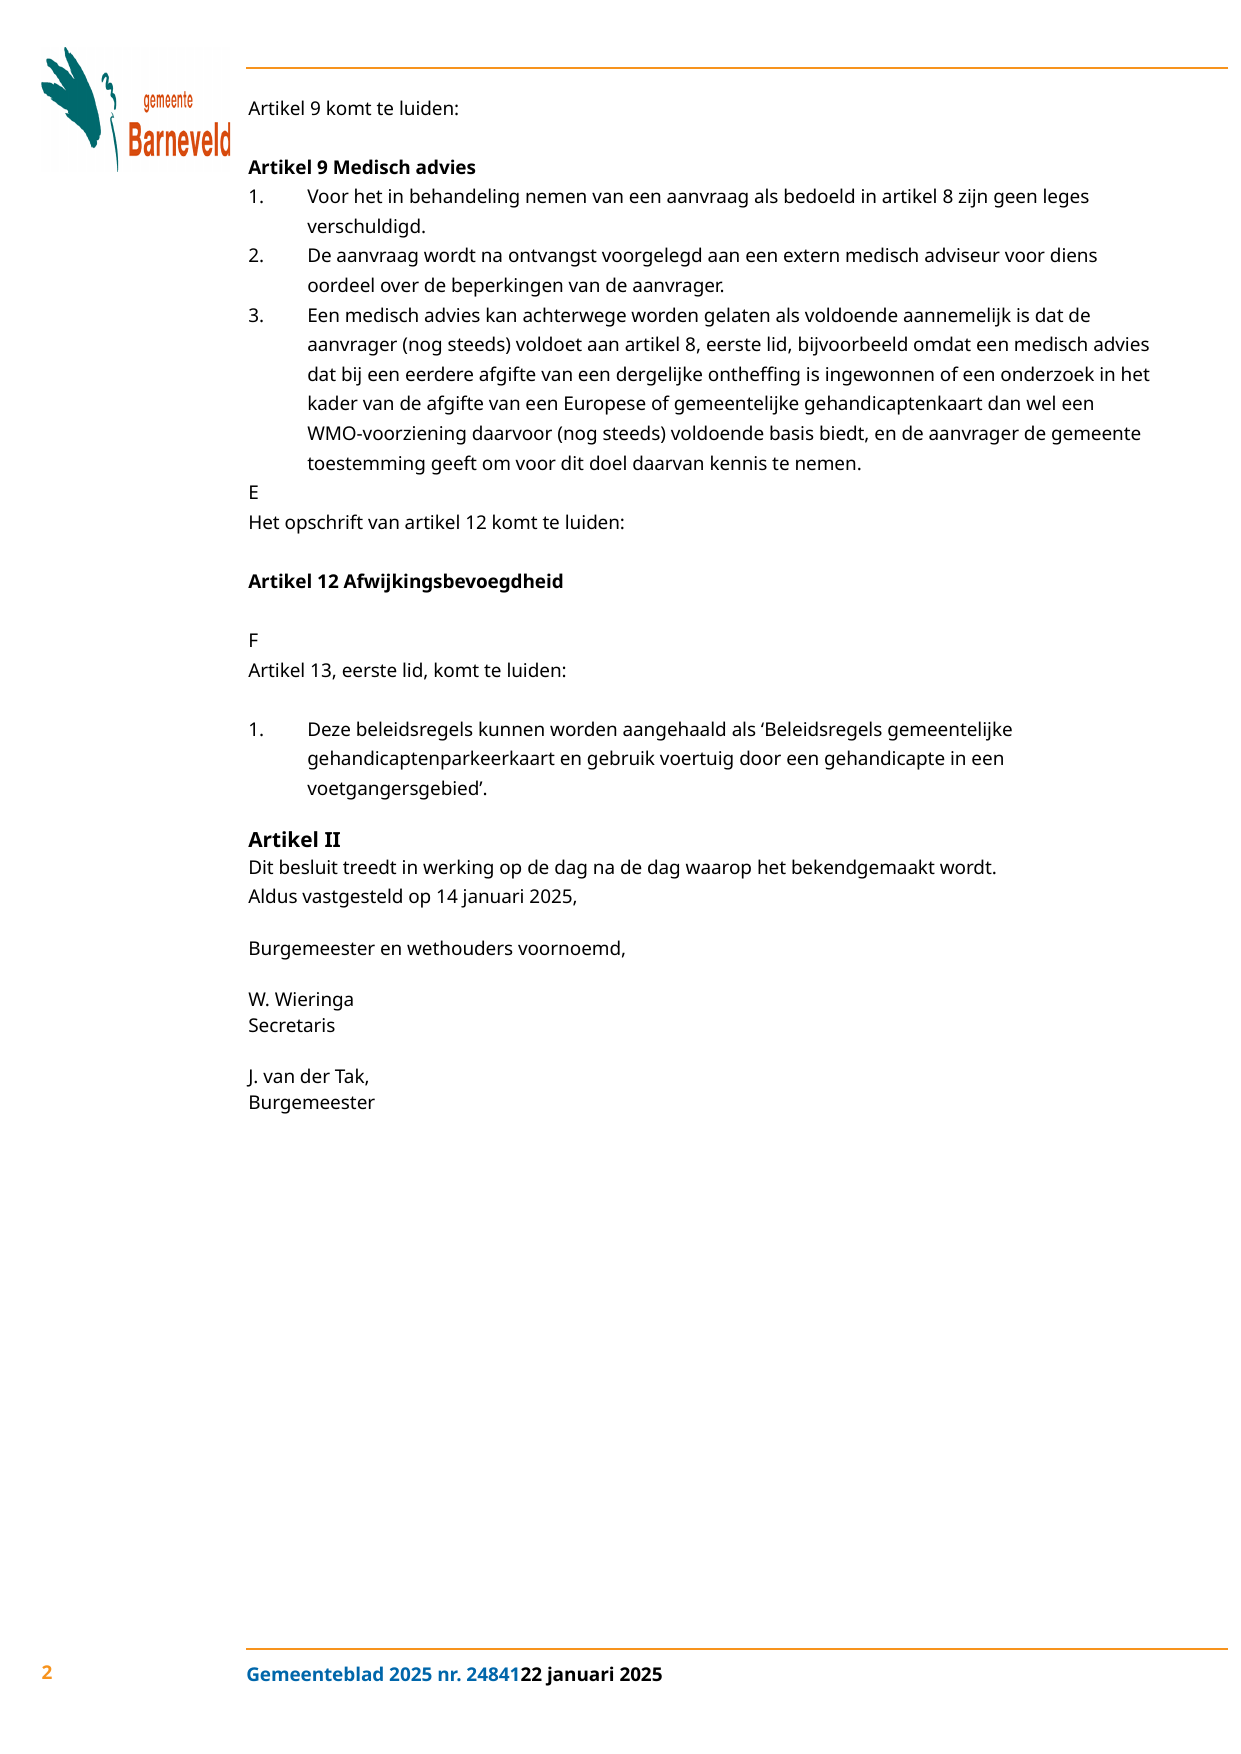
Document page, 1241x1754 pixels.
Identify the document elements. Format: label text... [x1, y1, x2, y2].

text Aldus vastgesteld op 14 januari 2025, [248, 884, 1152, 909]
text Burgemeester en wethouders voornoemd, [248, 935, 1152, 961]
text Secretaris [248, 1012, 1152, 1038]
text Artikel 12 Afwijkingsbevoegdheid [248, 568, 1152, 594]
list Deze beleidsregels kunnen worden aangehaald als ‘Beleidsregels gemeentelijke gehandicaptenparkeerkaart en gebruik voertuig door een gehandicapte in een voetgangersgebied’. [248, 716, 1152, 801]
text W. Wieringa [248, 987, 1152, 1012]
text Dit besluit treedt in werking op de dag na de dag waarop het bekendgemaakt wordt. [248, 854, 1152, 880]
text J. van der Tak, [248, 1064, 1152, 1089]
text F [248, 627, 1152, 653]
list De aanvraag wordt na ontvangst voorgelegd aan een extern medisch adviseur voor diens oordeel over de beperkingen van de aanvrager. [248, 243, 1152, 298]
list Een medisch advies kan achterwege worden gelaten als voldoende aannemelijk is dat de aanvrager (nog steeds) voldoet aan artikel 8, eerste lid, bijvoorbeeld omdat een medisch advies dat bij een eerdere afgifte van een dergelijke ontheffing is ingewonnen of een onderzoek in het kader van de afgifte van een Europese of gemeentelijke gehandicaptenkaart dan wel een WMO-voorziening daarvoor (nog steeds) voldoende basis biedt, en de aanvrager de gemeente toestemming geeft om voor dit doel daarvan kennis te nemen. [248, 302, 1152, 476]
text Artikel 9 komt te luiden: [248, 95, 1152, 121]
text Artikel 13, eerste lid, komt te luiden: [248, 657, 1152, 683]
text Het opschrift van artikel 12 komt te luiden: [248, 509, 1152, 535]
text Artikel 9 Medisch advies [248, 154, 1152, 180]
list Voor het in behandeling nemen van een aanvraag als bedoeld in artikel 8 zijn geen leges verschuldigd. [248, 183, 1152, 239]
text E [248, 479, 1152, 505]
picture [41, 47, 231, 172]
text Artikel II [248, 826, 1152, 854]
text Burgemeester [248, 1089, 1152, 1115]
